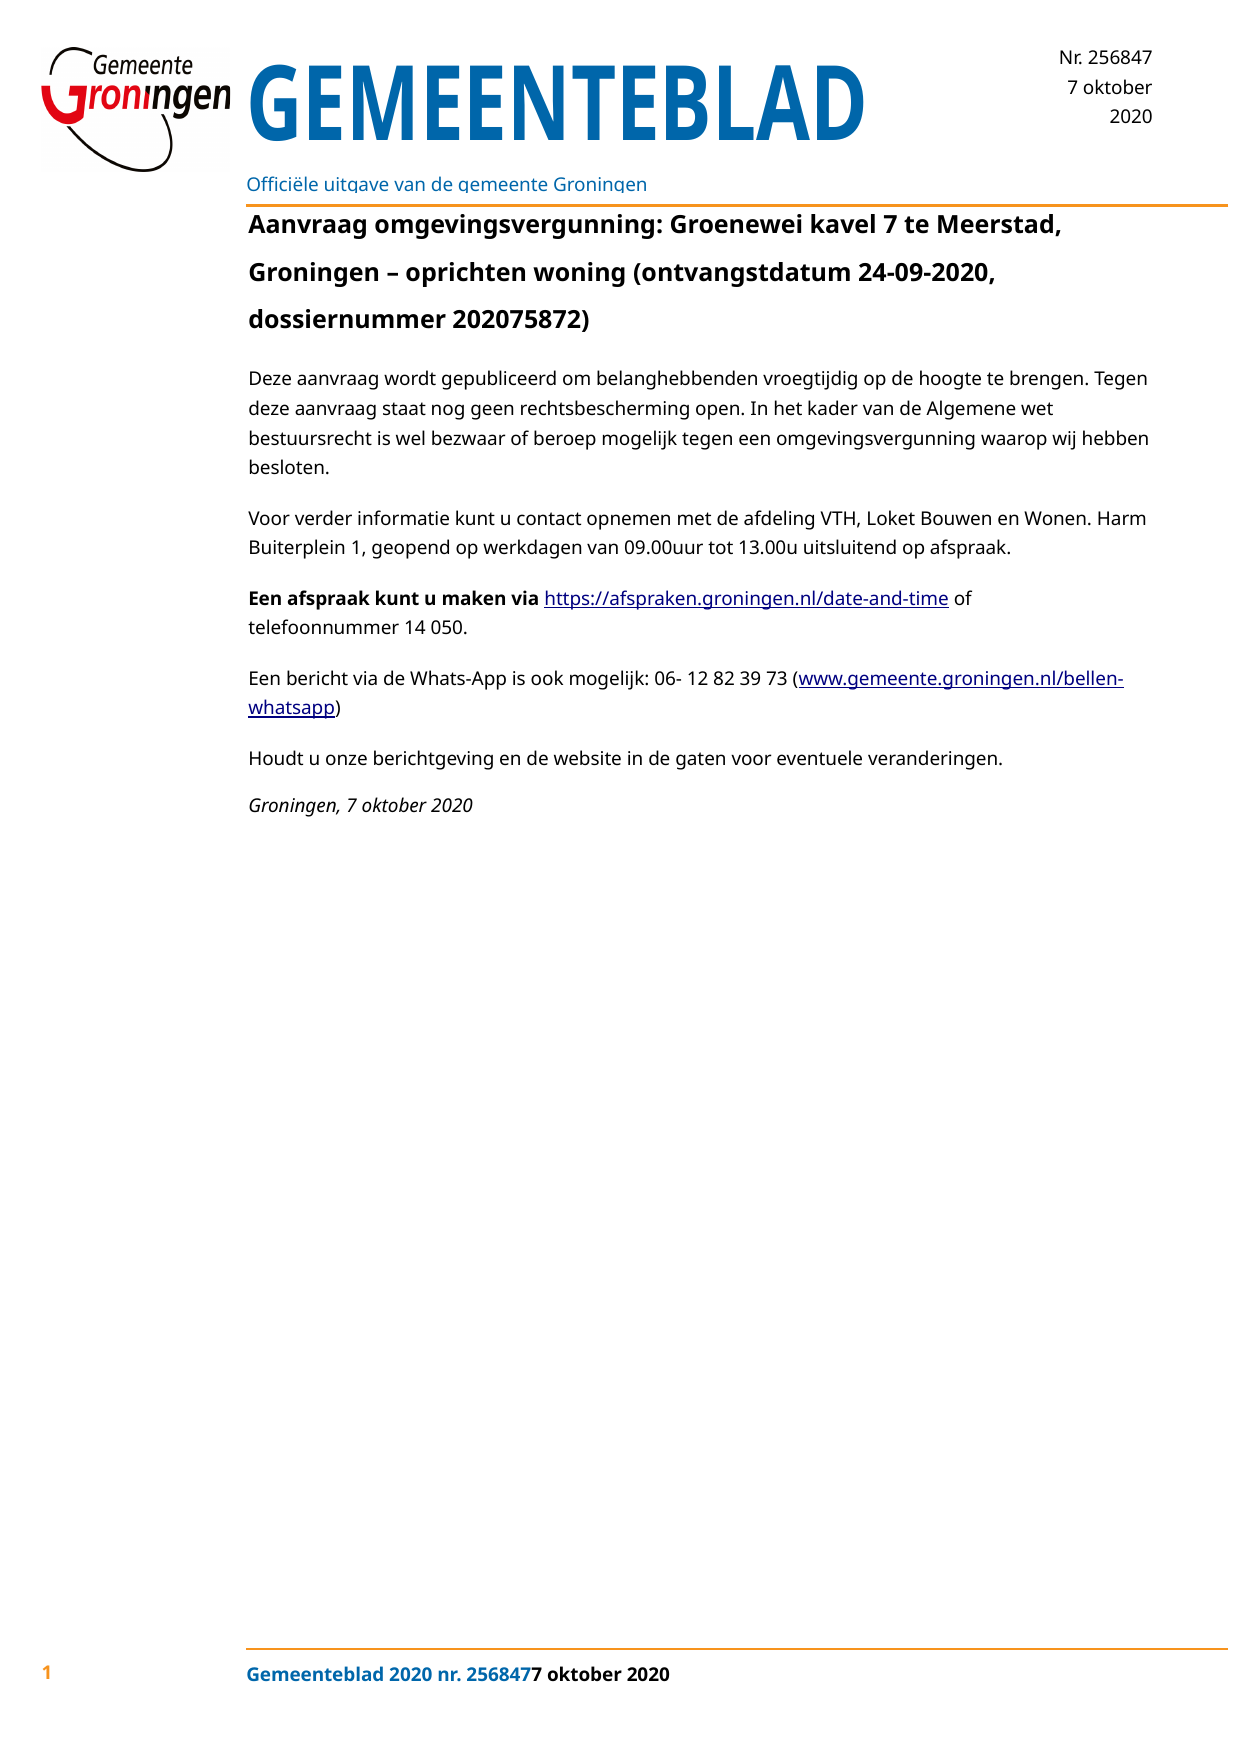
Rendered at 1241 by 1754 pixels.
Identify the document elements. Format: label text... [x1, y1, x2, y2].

text Deze aanvraag wordt gepubliceerd om belanghebbenden vroegtijdig op de hoogte te brengen. Tegen deze aanvraag staat nog geen rechtsbescherming open. In het kader van de Algemene wet bestuursrecht is wel bezwaar of beroep mogelijk tegen een omgevingsvergunning waarop wij hebben besloten. [248, 366, 1152, 480]
text Voor verder informatie kunt u contact opnemen met de afdeling VTH, Loket Bouwen en Wonen. Harm Buiterplein 1, geopend op werkdagen van 09.00uur tot 13.00u uitsluitend op afspraak. [248, 505, 1152, 560]
text Een afspraak kunt u maken via https://afspraken.groningen.nl/date-and-time of telefoonnummer 14 050. [248, 585, 1152, 640]
text Aanvraag omgevingsvergunning: Groenewei kavel 7 te Meerstad, Groningen – oprichten woning (ontvangstdatum 24-09-2020, dossiernummer 202075872) [248, 207, 1152, 336]
picture [41, 47, 231, 172]
text Een bericht via de Whats-App is ook mogelijk: 06- 12 82 39 73 (www.gemeente.groningen.nl/bellen-whatsapp) [248, 665, 1152, 720]
text Groningen, 7 oktober 2020 [248, 792, 1152, 818]
text Houdt u onze berichtgeving en de website in de gaten voor eventuele veranderingen. [248, 745, 1152, 770]
